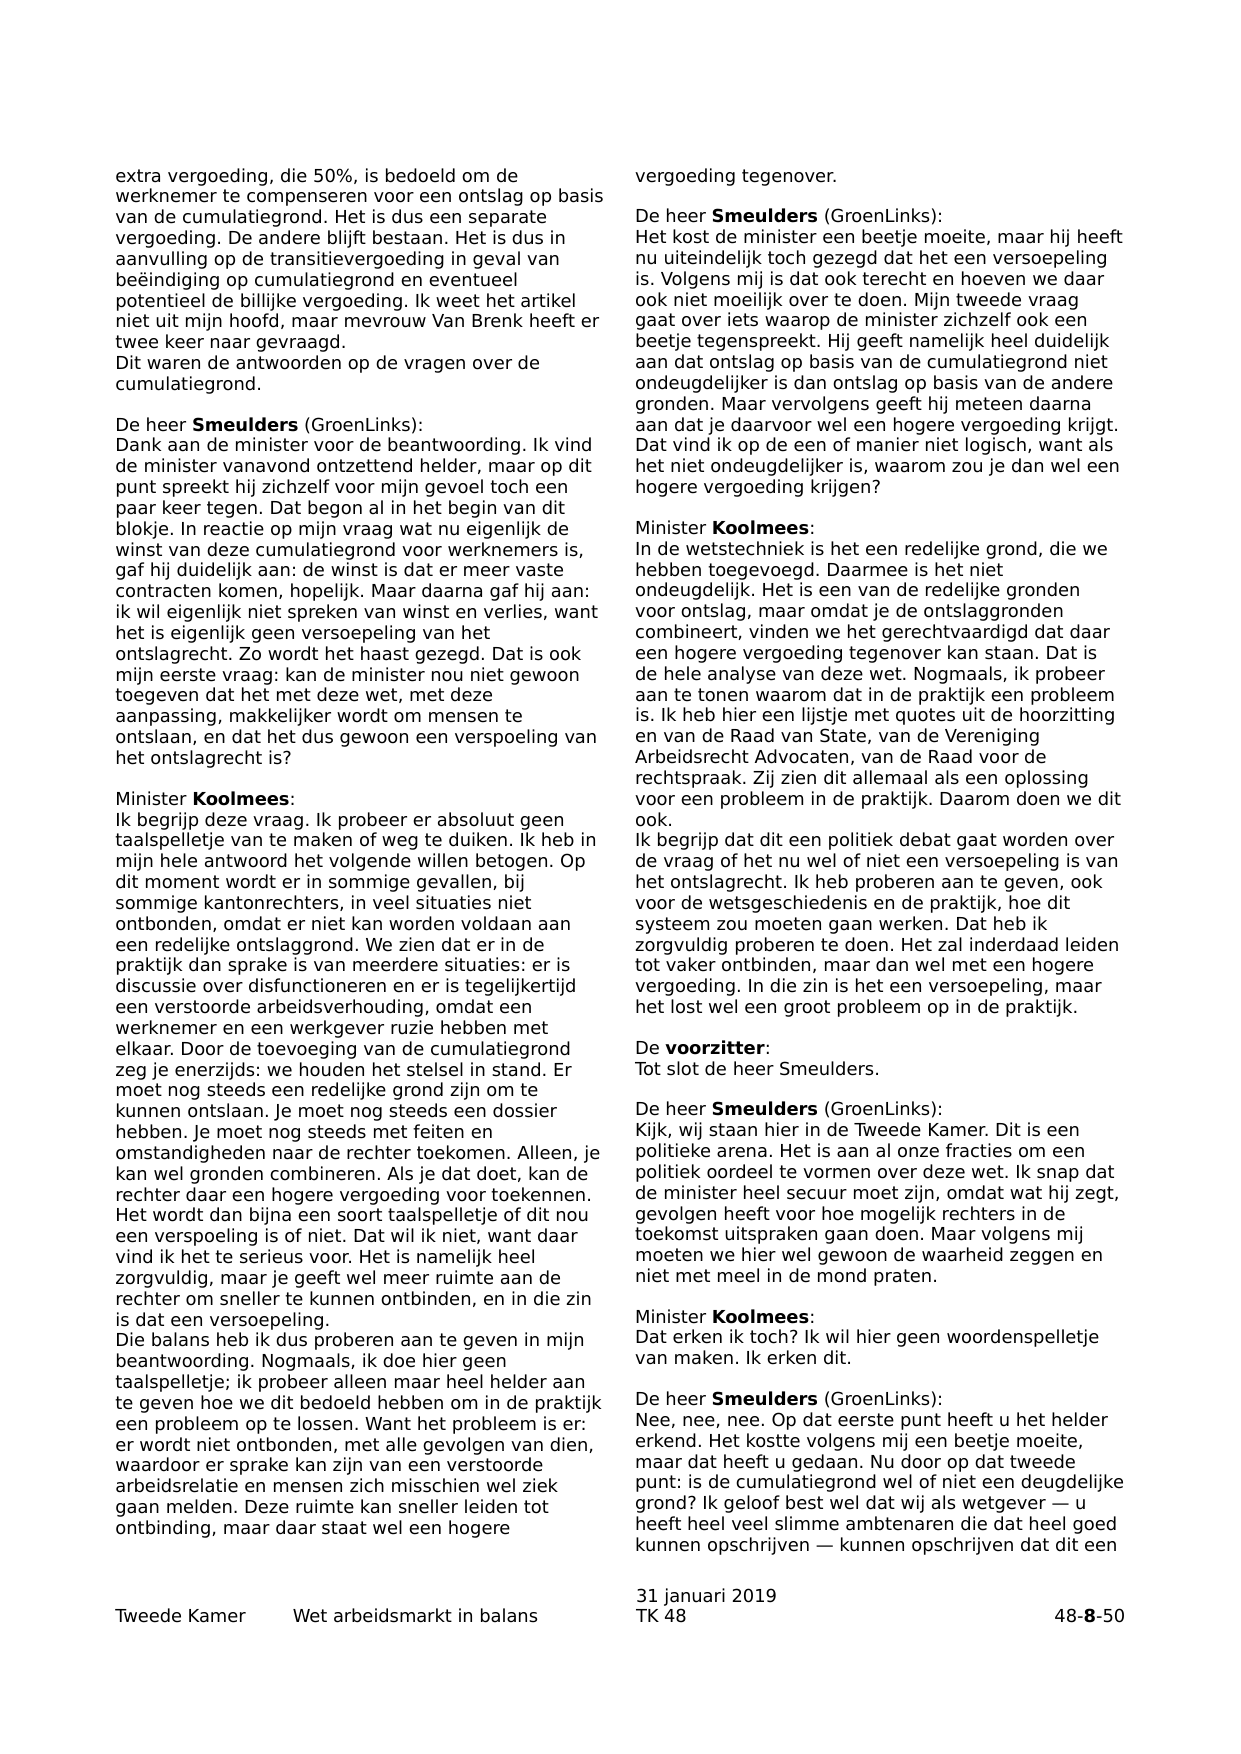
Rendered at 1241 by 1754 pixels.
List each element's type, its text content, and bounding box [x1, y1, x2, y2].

text Dit waren de antwoorden op de vragen over de cumulatiegrond. [115, 353, 605, 394]
text De heer Smeulders (GroenLinks): [115, 414, 605, 435]
text Dank aan de minister voor de beantwoording. Ik vind de minister vanavond ontzettend helder, maar op dit punt spreekt hij zichzelf voor mijn gevoel toch een paar keer tegen. Dat begon al in het begin van dit blokje. In reactie op mijn vraag wat nu eigenlijk de winst van deze cumulatiegrond voor werknemers is, gaf hij duidelijk aan: de winst is dat er meer vaste contracten komen, hopelijk. Maar daarna gaf hij aan: ik wil eigenlijk niet spreken van winst en verlies, want het is eigenlijk geen versoepeling van het ontslagrecht. Zo wordt het haast gezegd. Dat is ook mijn eerste vraag: kan de minister nou niet gewoon toegeven dat het met deze wet, met deze aanpassing, makkelijker wordt om mensen te ontslaan, en dat het dus gewoon een verspoeling van het ontslagrecht is? [115, 435, 605, 768]
text Kijk, wij staan hier in de Tweede Kamer. Dit is een politieke arena. Het is aan al onze fracties om een politiek oordeel te vormen over deze wet. Ik snap dat de minister heel secuur moet zijn, omdat wat hij zegt, gevolgen heeft voor hoe mogelijk rechters in de toekomst uitspraken gaan doen. Maar volgens mij moeten we hier wel gewoon de waarheid zeggen en niet met meel in de mond praten. [635, 1120, 1125, 1287]
text Nee, nee, nee. Op dat eerste punt heeft u het helder erkend. Het kostte volgens mij een beetje moeite, maar dat heeft u gedaan. Nu door op dat tweede punt: is de cumulatiegrond wel of niet een deugdelijke grond? Ik geloof best wel dat wij als wetgever — u heeft heel veel slimme ambtenaren die dat heel goed kunnen opschrijven — kunnen opschrijven dat dit een [635, 1410, 1125, 1556]
text Het kost de minister een beetje moeite, maar hij heeft nu uiteindelijk toch gezegd dat het een versoepeling is. Volgens mij is dat ook terecht en hoeven we daar ook niet moeilijk over te doen. Mijn tweede vraag gaat over iets waarop de minister zichzelf ook een beetje tegenspreekt. Hij geeft namelijk heel duidelijk aan dat ontslag op basis van de cumulatiegrond niet ondeugdelijker is dan ontslag op basis van de andere gronden. Maar vervolgens geeft hij meteen daarna aan dat je daarvoor wel een hogere vergoeding krijgt. Dat vind ik op de een of manier niet logisch, want als het niet ondeugdelijker is, waarom zou je dan wel een hogere vergoeding krijgen? [635, 227, 1125, 498]
text Minister Koolmees: [115, 788, 605, 809]
text Minister Koolmees: [635, 1307, 1125, 1327]
text Ik begrijp deze vraag. Ik probeer er absoluut geen taalspelletje van te maken of weg te duiken. Ik heb in mijn hele antwoord het volgende willen betogen. Op dit moment wordt er in sommige gevallen, bij sommige kantonrechters, in veel situaties niet ontbonden, omdat er niet kan worden voldaan aan een redelijke ontslaggrond. We zien dat er in de praktijk dan sprake is van meerdere situaties: er is discussie over disfunctioneren en er is tegelijkertijd een verstoorde arbeidsverhouding, omdat een werknemer en een werkgever ruzie hebben met elkaar. Door de toevoeging van de cumulatiegrond zeg je enerzijds: we houden het stelsel in stand. Er moet nog steeds een redelijke grond zijn om te kunnen ontslaan. Je moet nog steeds een dossier hebben. Je moet nog steeds met feiten en omstandigheden naar de rechter toekomen. Alleen, je kan wel gronden combineren. Als je dat doet, kan de rechter daar een hogere vergoeding voor toekennen. Het wordt dan bijna een soort taalspelletje of dit nou een verspoeling is of niet. Dat wil ik niet, want daar vind ik het te serieus voor. Het is namelijk heel zorgvuldig, maar je geeft wel meer ruimte aan de rechter om sneller te kunnen ontbinden, en in die zin is dat een versoepeling. [115, 809, 605, 1330]
text In de wetstechniek is het een redelijke grond, die we hebben toegevoegd. Daarmee is het niet ondeugdelijk. Het is een van de redelijke gronden voor ontslag, maar omdat je de ontslaggronden combineert, vinden we het gerechtvaardigd dat daar een hogere vergoeding tegenover kan staan. Dat is de hele analyse van deze wet. Nogmaals, ik probeer aan te tonen waarom dat in de praktijk een probleem is. Ik heb hier een lijstje met quotes uit de hoorzitting en van de Raad van State, van de Vereniging Arbeidsrecht Advocaten, van de Raad voor de rechtspraak. Zij zien dit allemaal als een oplossing voor een probleem in de praktijk. Daarom doen we dit ook. [635, 538, 1125, 830]
text Tot slot de heer Smeulders. [635, 1058, 1125, 1079]
text De heer Smeulders (GroenLinks): [635, 1099, 1125, 1120]
text De heer Smeulders (GroenLinks): [635, 1389, 1125, 1410]
text Ik begrijp dat dit een politiek debat gaat worden over de vraag of het nu wel of niet een versoepeling is van het ontslagrecht. Ik heb proberen aan te geven, ook voor de wetsgeschiedenis en de praktijk, hoe dit systeem zou moeten gaan werken. Dat heb ik zorgvuldig proberen te doen. Het zal inderdaad leiden tot vaker ontbinden, maar dan wel met een hogere vergoeding. In die zin is het een versoepeling, maar het lost wel een groot probleem op in de praktijk. [635, 830, 1125, 1018]
text Die balans heb ik dus proberen aan te geven in mijn beantwoording. Nogmaals, ik doe hier geen taalspelletje; ik probeer alleen maar heel helder aan te geven hoe we dit bedoeld hebben om in de praktijk een probleem op te lossen. Want het probleem is er: er wordt niet ontbonden, met alle gevolgen van dien, waardoor er sprake kan zijn van een verstoorde arbeidsrelatie en mensen zich misschien wel ziek gaan melden. Deze ruimte kan sneller leiden tot ontbinding, maar daar staat wel een hogere [115, 1330, 605, 1538]
text Minister Koolmees: [635, 518, 1125, 538]
text vergoeding tegenover. [635, 165, 1125, 186]
text Dat erken ik toch? Ik wil hier geen woordenspelletje van maken. Ik erken dit. [635, 1327, 1125, 1369]
text De heer Smeulders (GroenLinks): [635, 206, 1125, 227]
text De voorzitter: [635, 1038, 1125, 1058]
text extra vergoeding, die 50%, is bedoeld om de werknemer te compenseren voor een ontslag op basis van de cumulatiegrond. Het is dus een separate vergoeding. De andere blijft bestaan. Het is dus in aanvulling op de transitievergoeding in geval van beëindiging op cumulatiegrond en eventueel potentieel de billijke vergoeding. Ik weet het artikel niet uit mijn hoofd, maar mevrouw Van Brenk heeft er twee keer naar gevraagd. [115, 165, 605, 353]
